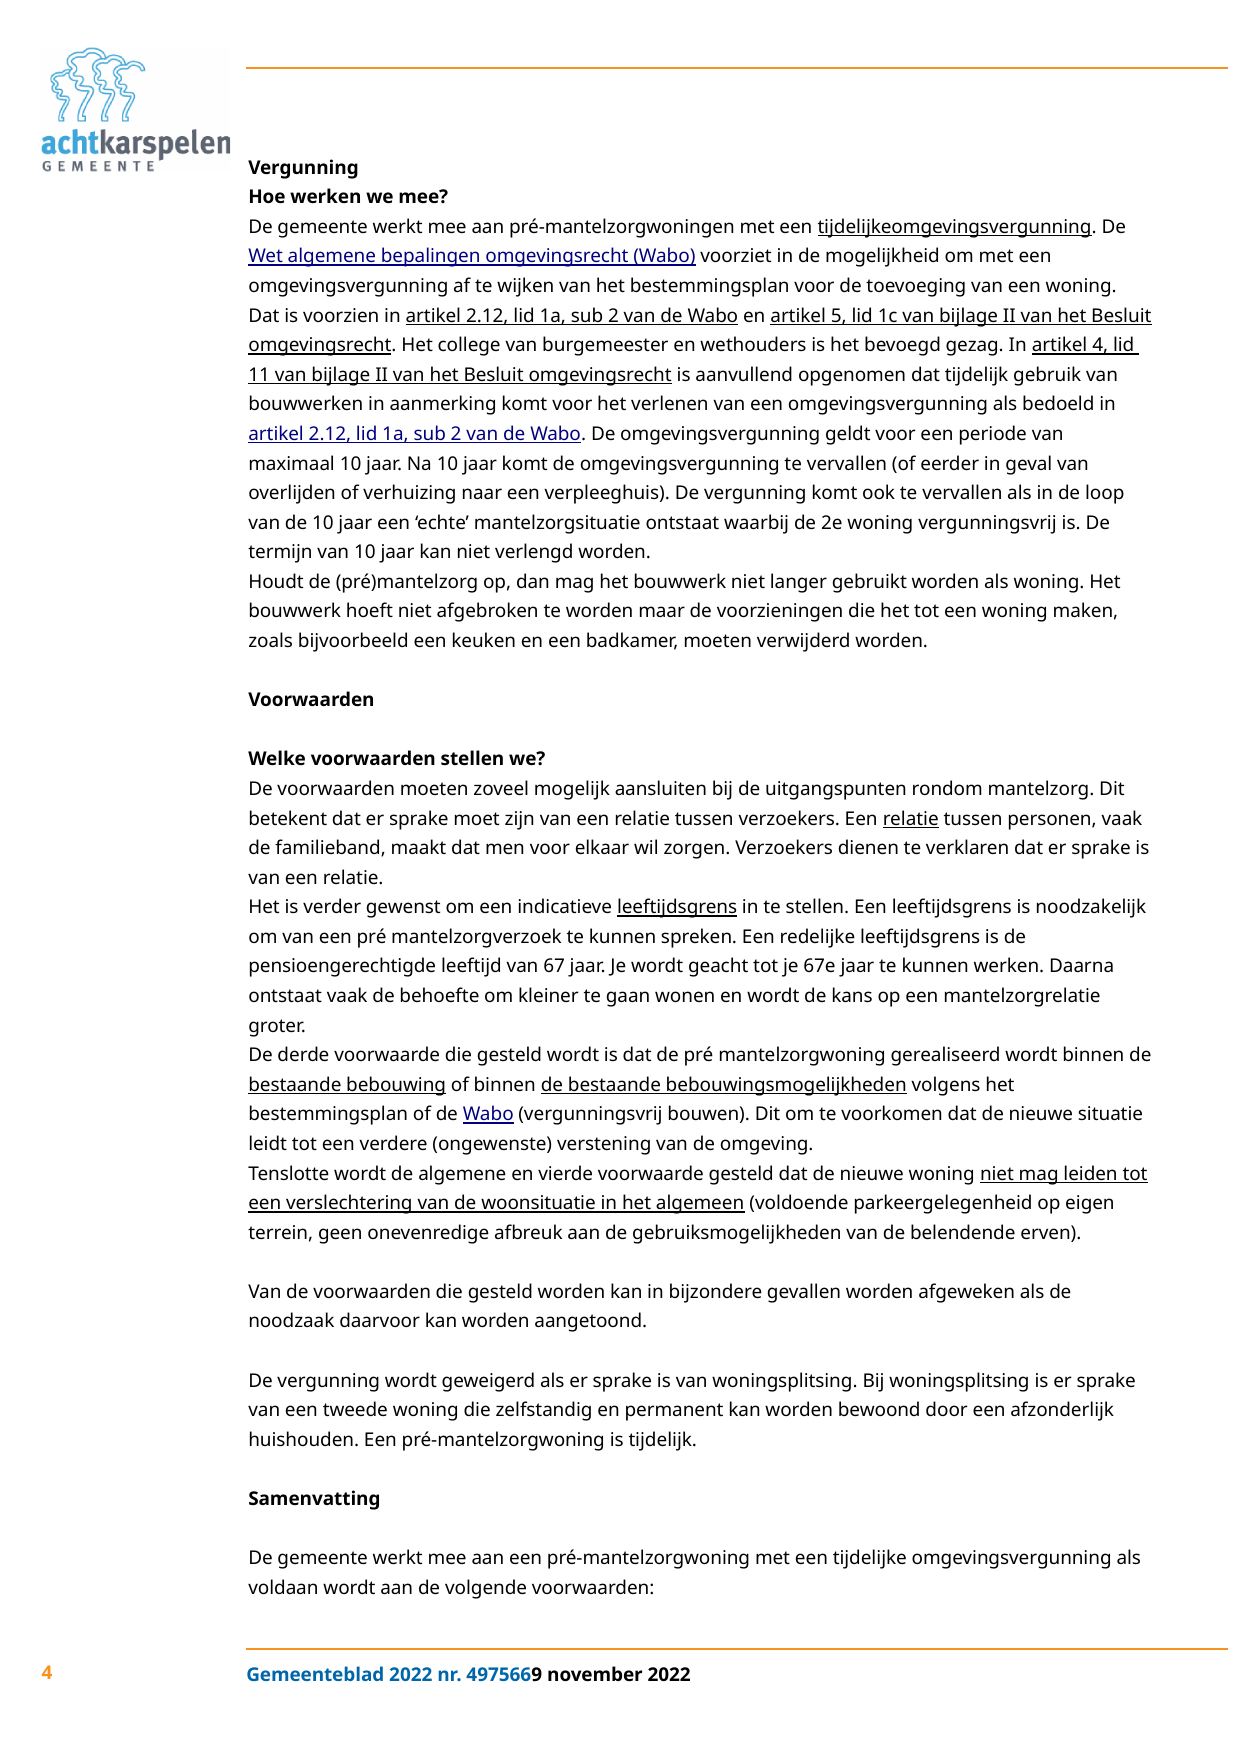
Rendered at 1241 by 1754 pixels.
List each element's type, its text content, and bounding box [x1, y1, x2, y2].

text De derde voorwaarde die gesteld wordt is dat de pré mantelzorgwoning gerealiseerd wordt binnen de bestaande bebouwing of binnen de bestaande bebouwingsmogelijkheden volgens het bestemmingsplan of de Wabo (vergunningsvrij bouwen). Dit om te voorkomen dat de nieuwe situatie leidt tot een verdere (ongewenste) verstening van de omgeving. [248, 1041, 1152, 1156]
text Samenvatting [248, 1485, 1152, 1511]
text De voorwaarden moeten zoveel mogelijk aansluiten bij de uitgangspunten rondom mantelzorg. Dit betekent dat er sprake moet zijn van een relatie tussen verzoekers. Een relatie tussen personen, vaak de familieband, maakt dat men voor elkaar wil zorgen. Verzoekers dienen te verklaren dat er sprake is van een relatie. [248, 775, 1152, 890]
text Tenslotte wordt de algemene en vierde voorwaarde gesteld dat de nieuwe woning niet mag leiden tot een verslechtering van de woonsituatie in het algemeen (voldoende parkeergelegenheid op eigen terrein, geen onevenredige afbreuk aan de gebruiksmogelijkheden van de belendende erven). [248, 1160, 1152, 1245]
text Welke voorwaarden stellen we? [248, 746, 1152, 771]
text Voorwaarden [248, 686, 1152, 712]
text De gemeente werkt mee aan pré-mantelzorgwoningen met een tijdelijkeomgevingsvergunning. De Wet algemene bepalingen omgevingsrecht (Wabo) voorziet in de mogelijkheid om met een omgevingsvergunning af te wijken van het bestemmingsplan voor de toevoeging van een woning. Dat is voorzien in artikel 2.12, lid 1a, sub 2 van de Wabo en artikel 5, lid 1c van bijlage II van het Besluit omgevingsrecht. Het college van burgemeester en wethouders is het bevoegd gezag. In artikel 4, lid 11 van bijlage II van het Besluit omgevingsrecht is aanvullend opgenomen dat tijdelijk gebruik van bouwwerken in aanmerking komt voor het verlenen van een omgevingsvergunning als bedoeld in artikel 2.12, lid 1a, sub 2 van de Wabo. De omgevingsvergunning geldt voor een periode van maximaal 10 jaar. Na 10 jaar komt de omgevingsvergunning te vervallen (of eerder in geval van overlijden of verhuizing naar een verpleeghuis). De vergunning komt ook te vervallen als in de loop van de 10 jaar een ‘echte’ mantelzorgsituatie ontstaat waarbij de 2e woning vergunningsvrij is. De termijn van 10 jaar kan niet verlengd worden. [248, 213, 1152, 564]
text Van de voorwaarden die gesteld worden kan in bijzondere gevallen worden afgeweken als de noodzaak daarvoor kan worden aangetoond. [248, 1278, 1152, 1333]
text Hoe werken we mee? [248, 183, 1152, 209]
picture [41, 47, 231, 172]
text Houdt de (pré)mantelzorg op, dan mag het bouwwerk niet langer gebruikt worden als woning. Het bouwwerk hoeft niet afgebroken te worden maar de voorzieningen die het tot een woning maken, zoals bijvoorbeeld een keuken en een badkamer, moeten verwijderd worden. [248, 568, 1152, 653]
text De vergunning wordt geweigerd als er sprake is van woningsplitsing. Bij woningsplitsing is er sprake van een tweede woning die zelfstandig en permanent kan worden bewoond door een afzonderlijk huishouden. Een pré-mantelzorgwoning is tijdelijk. [248, 1367, 1152, 1452]
text Het is verder gewenst om een indicatieve leeftijdsgrens in te stellen. Een leeftijdsgrens is noodzakelijk om van een pré mantelzorgverzoek te kunnen spreken. Een redelijke leeftijdsgrens is de pensioengerechtigde leeftijd van 67 jaar. Je wordt geacht tot je 67e jaar te kunnen werken. Daarna ontstaat vaak de behoefte om kleiner te gaan wonen en wordt de kans op een mantelzorgrelatie groter. [248, 893, 1152, 1038]
text Vergunning [248, 154, 1152, 180]
text De gemeente werkt mee aan een pré-mantelzorgwoning met een tijdelijke omgevingsvergunning als voldaan wordt aan de volgende voorwaarden: [248, 1544, 1152, 1600]
